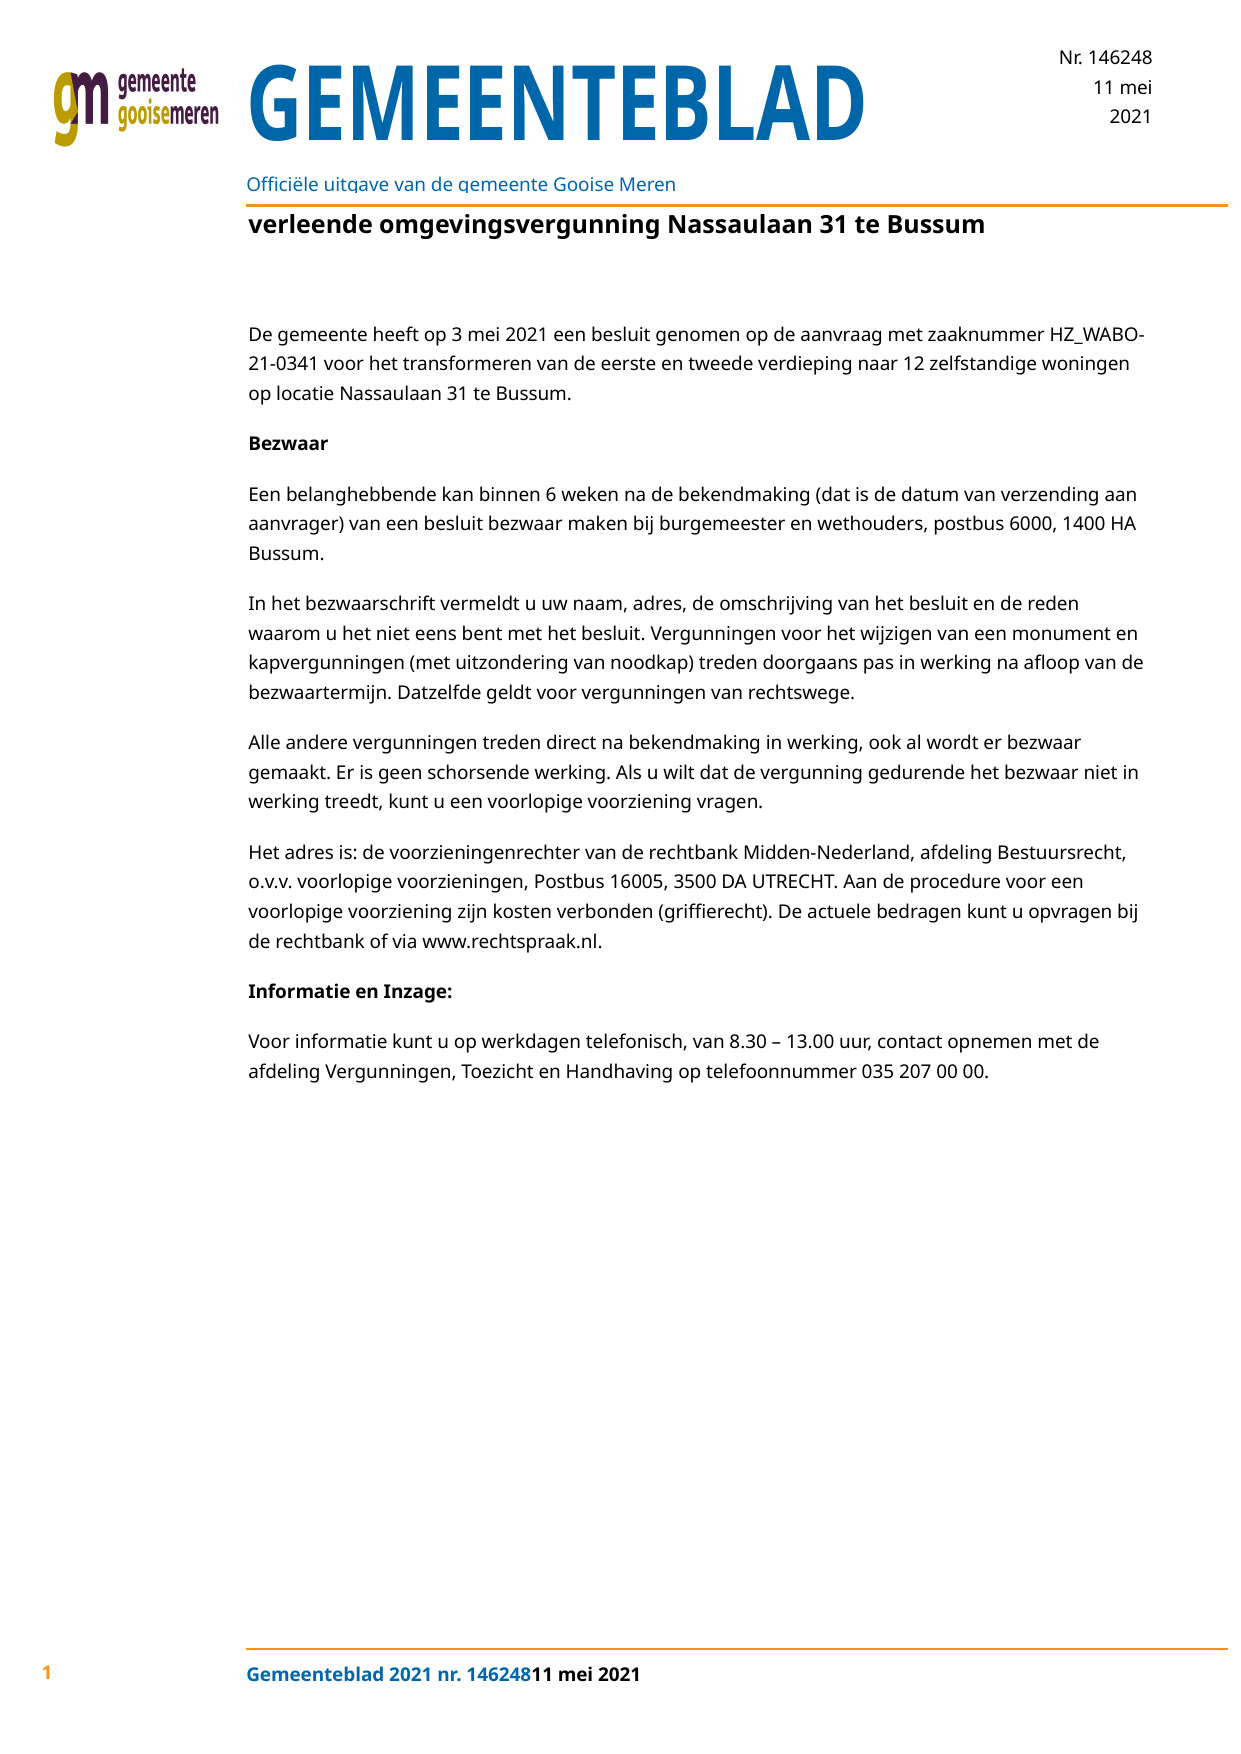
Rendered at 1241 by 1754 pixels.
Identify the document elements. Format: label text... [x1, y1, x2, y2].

text Bezwaar [248, 430, 1152, 456]
text Het adres is: de voorzieningenrechter van de rechtbank Midden-Nederland, afdeling Bestuursrecht, o.v.v. voorlopige voorzieningen, Postbus 16005, 3500 DA UTRECHT. Aan de procedure voor een voorlopige voorziening zijn kosten verbonden (griffierecht). De actuele bedragen kunt u opvragen bij de rechtbank of via www.rechtspraak.nl. [248, 839, 1152, 953]
text De gemeente heeft op 3 mei 2021 een besluit genomen op de aanvraag met zaaknummer HZ_WABO-21-0341 voor het transformeren van de eerste en tweede verdieping naar 12 zelfstandige woningen op locatie Nassaulaan 31 te Bussum. [248, 321, 1152, 406]
text Een belanghebbende kan binnen 6 weken na de bekendmaking (dat is de datum van verzending aan aanvrager) van een besluit bezwaar maken bij burgemeester en wethouders, postbus 6000, 1400 HA Bussum. [248, 481, 1152, 566]
text In het bezwaarschrift vermeldt u uw naam, adres, de omschrijving van het besluit en de reden waarom u het niet eens bent met het besluit. Vergunningen voor het wijzigen van een monument en kapvergunningen (met uitzondering van noodkap) treden doorgaans pas in werking na afloop van de bezwaartermijn. Datzelfde geldt voor vergunningen van rechtswege. [248, 590, 1152, 705]
text Alle andere vergunningen treden direct na bekendmaking in werking, ook al wordt er bezwaar gemaakt. Er is geen schorsende werking. Als u wilt dat de vergunning gedurende het bezwaar niet in werking treedt, kunt u een voorlopige voorziening vragen. [248, 729, 1152, 814]
picture [41, 47, 231, 172]
text Voor informatie kunt u op werkdagen telefonisch, van 8.30 – 13.00 uur, contact opnemen met de afdeling Vergunningen, Toezicht en Handhaving op telefoonnummer 035 207 00 00. [248, 1029, 1152, 1084]
text Informatie en Inzage: [248, 978, 1152, 1004]
text verleende omgevingsvergunning Nassaulaan 31 te Bussum [248, 207, 1152, 241]
